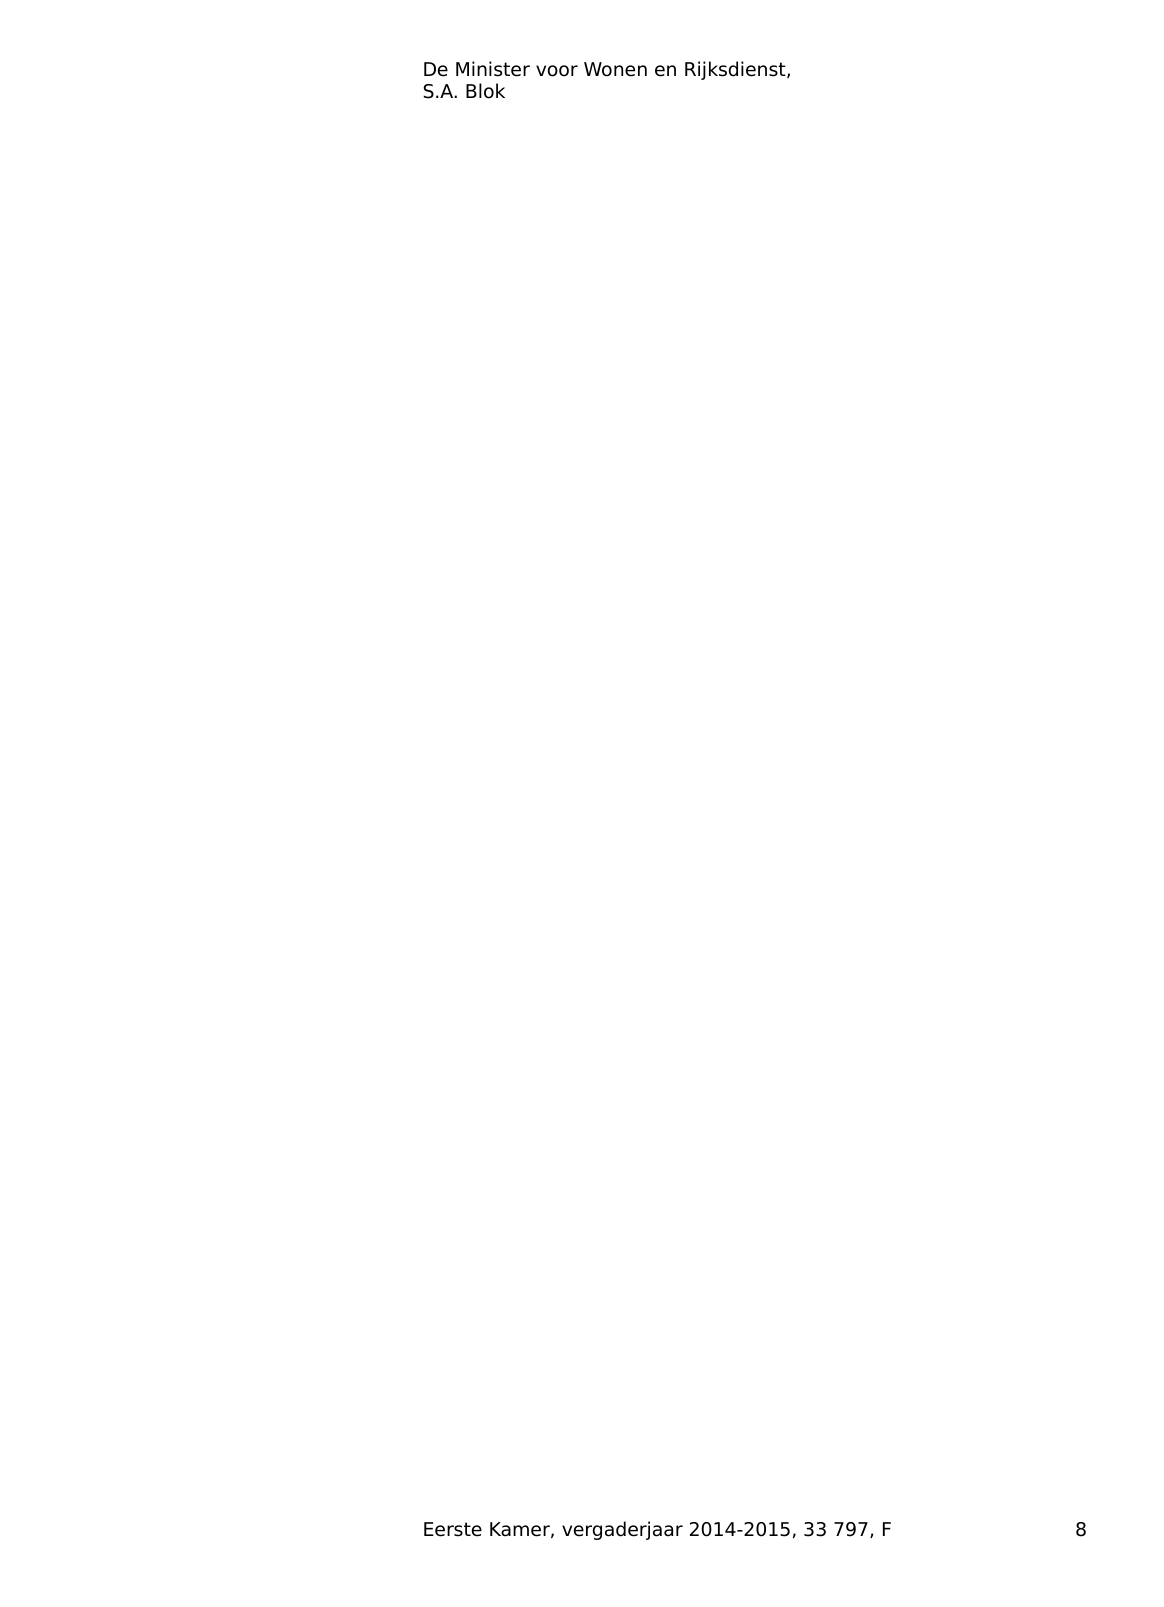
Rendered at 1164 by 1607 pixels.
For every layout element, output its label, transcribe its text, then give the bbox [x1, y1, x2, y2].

text De Minister voor Wonen en Rijksdienst, S.A. Blok [422, 59, 1087, 103]
